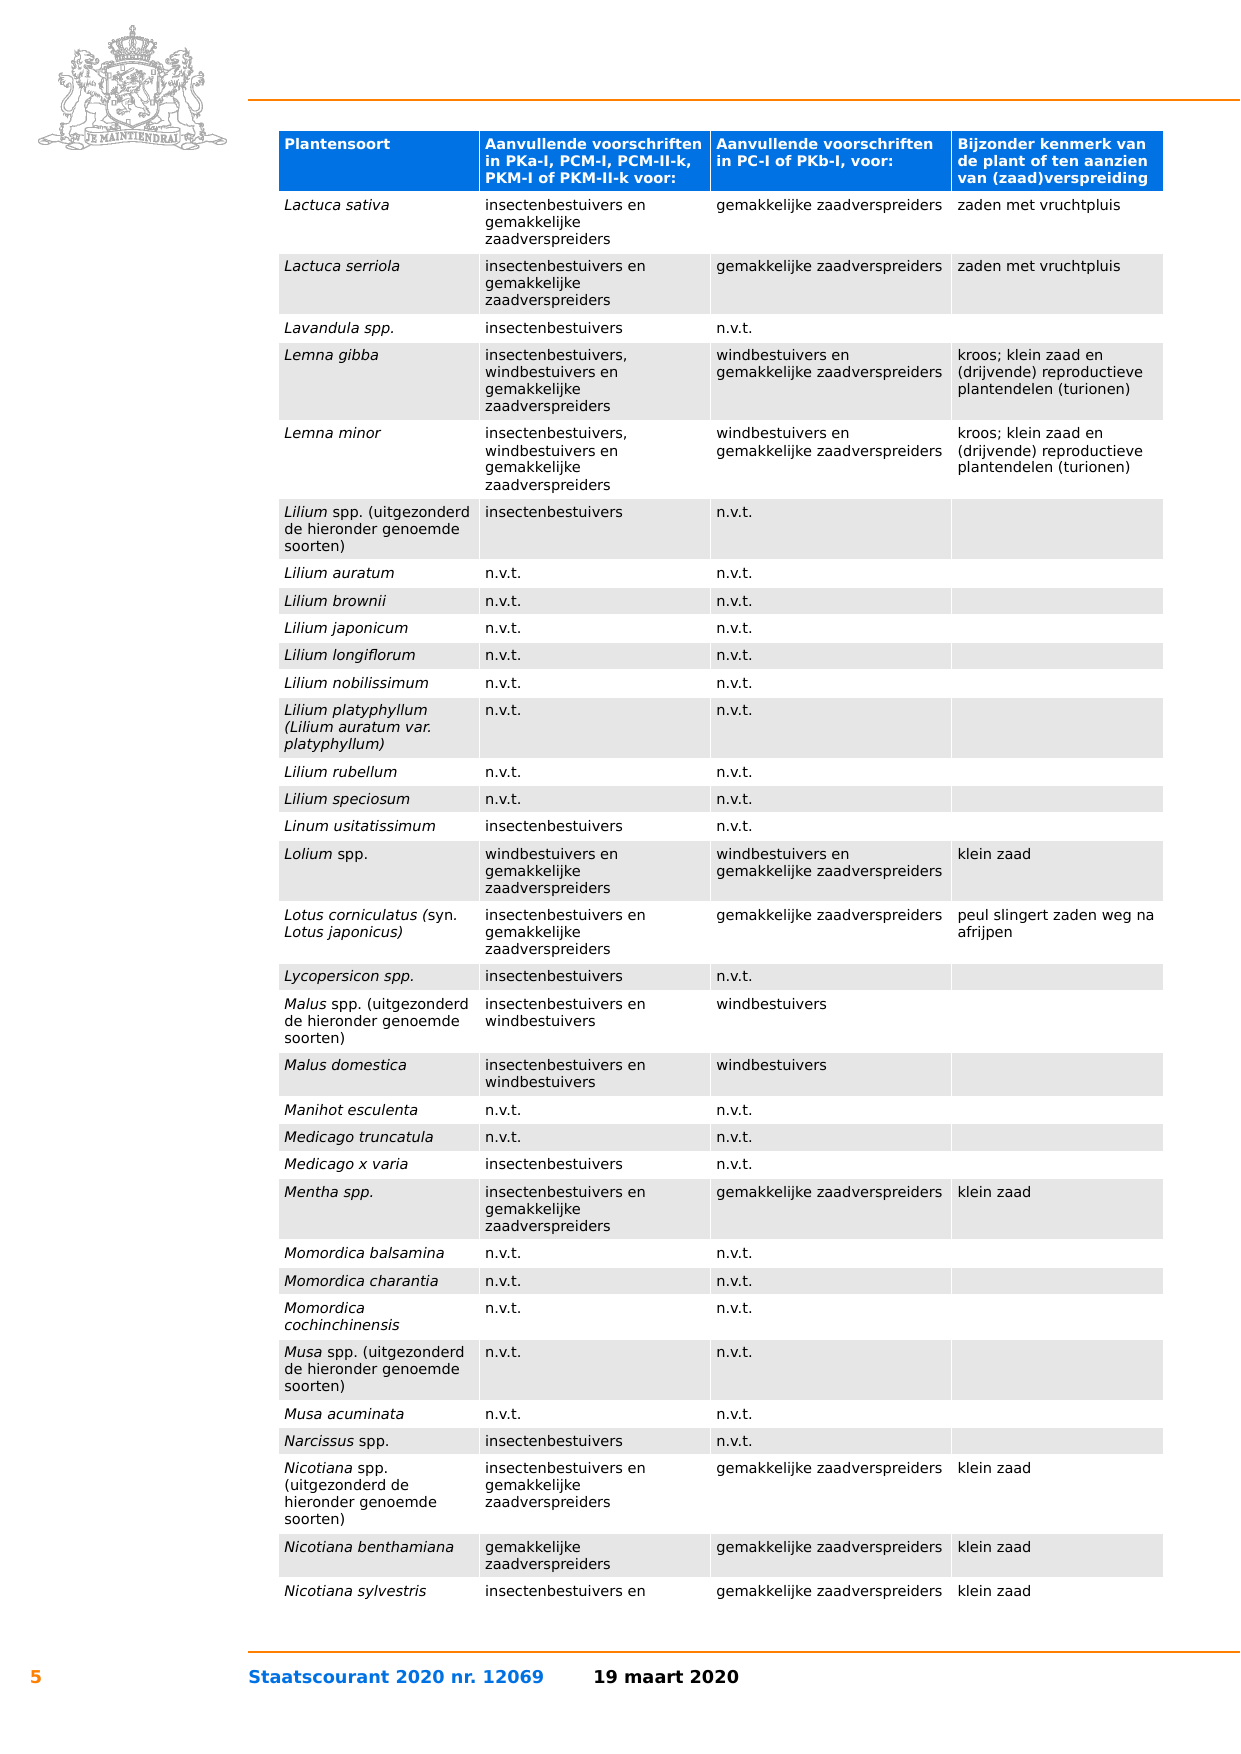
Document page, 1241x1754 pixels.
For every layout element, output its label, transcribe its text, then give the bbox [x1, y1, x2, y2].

table_cell n.v.t. [711, 1401, 951, 1427]
table_cell [952, 588, 1163, 614]
table_cell n.v.t. [711, 588, 951, 614]
table_cell n.v.t. [711, 560, 951, 587]
table_cell windbestuivers en gemakkelijke zaadverspreiders [480, 841, 710, 901]
table_cell Lilium longiflorum [279, 643, 479, 669]
table_cell Nicotiana benthamiana [279, 1534, 479, 1577]
table_cell Lavandula spp. [279, 315, 479, 341]
table_cell insectenbestuivers [480, 315, 710, 341]
table_header Aanvullende voorschriften in PC-I of PKb-I, voor: [711, 131, 951, 191]
table_cell [952, 1097, 1163, 1123]
table_cell zaden met vruchtpluis [952, 192, 1163, 253]
table_cell n.v.t. [480, 615, 710, 642]
table_cell gemakkelijke zaadverspreiders [711, 902, 951, 963]
table_cell Lilium auratum [279, 560, 479, 587]
table_cell Linum usitatissimum [279, 814, 479, 840]
table_cell [952, 643, 1163, 669]
table_cell klein zaad [952, 841, 1163, 901]
table_cell insectenbestuivers [480, 1428, 710, 1454]
table_cell Lilium speciosum [279, 786, 479, 812]
table_cell insectenbestuivers [480, 814, 710, 840]
table_cell Nicotiana spp. (uitgezonderd de hieronder genoemde soorten) [279, 1456, 479, 1533]
table_cell peul slingert zaden weg na afrijpen [952, 902, 1163, 963]
table_cell gemakkelijke zaadverspreiders [480, 1534, 710, 1577]
table_cell n.v.t. [480, 1340, 710, 1400]
table_cell insectenbestuivers [480, 964, 710, 990]
table_cell [952, 615, 1163, 642]
table_header Aanvullende voorschriften in PKa-I, PCM-I, PCM-II-k, PKM-I of PKM-II-k voor: [480, 131, 710, 191]
table_cell Manihot esculenta [279, 1097, 479, 1123]
table_cell insectenbestuivers [480, 499, 710, 559]
table_cell klein zaad [952, 1578, 1163, 1605]
table_cell [952, 560, 1163, 587]
table_cell insectenbestuivers en windbestuivers [480, 991, 710, 1051]
table_cell Lemna gibba [279, 343, 479, 420]
table_cell Lemna minor [279, 421, 479, 498]
table_cell Lactuca serriola [279, 254, 479, 314]
table_cell kroos; klein zaad en (drijvende) reproductieve plantendelen (turionen) [952, 421, 1163, 498]
table_cell kroos; klein zaad en (drijvende) reproductieve plantendelen (turionen) [952, 343, 1163, 420]
table_cell insectenbestuivers en gemakkelijke zaadverspreiders [480, 1456, 710, 1533]
table_cell n.v.t. [711, 786, 951, 812]
table_cell n.v.t. [711, 1152, 951, 1178]
table_cell Lycopersicon spp. [279, 964, 479, 990]
table_cell gemakkelijke zaadverspreiders [711, 1179, 951, 1239]
table_cell n.v.t. [711, 759, 951, 785]
table_cell [952, 1428, 1163, 1454]
table_cell Momordica balsamina [279, 1240, 479, 1267]
table_cell n.v.t. [480, 560, 710, 587]
table_cell insectenbestuivers en windbestuivers [480, 1053, 710, 1096]
table_cell klein zaad [952, 1534, 1163, 1577]
table_cell Medicago x varia [279, 1152, 479, 1178]
table_cell Lotus corniculatus (syn. Lotus japonicus) [279, 902, 479, 963]
table_cell n.v.t. [711, 1340, 951, 1400]
table_cell Momordica charantia [279, 1268, 479, 1294]
table_cell [952, 964, 1163, 990]
table_cell [952, 698, 1163, 758]
table_cell n.v.t. [480, 1401, 710, 1427]
table_cell n.v.t. [711, 814, 951, 840]
table_cell n.v.t. [711, 643, 951, 669]
table_cell klein zaad [952, 1456, 1163, 1533]
table_cell n.v.t. [711, 615, 951, 642]
table_cell Lilium rubellum [279, 759, 479, 785]
table_cell [952, 1152, 1163, 1178]
table_cell n.v.t. [480, 759, 710, 785]
table_cell [952, 814, 1163, 840]
table_cell windbestuivers [711, 1053, 951, 1096]
table_cell Lolium spp. [279, 841, 479, 901]
table_cell Lilium platyphyllum (Lilium auratum var. platyphyllum) [279, 698, 479, 758]
table_cell windbestuivers en gemakkelijke zaadverspreiders [711, 421, 951, 498]
table_cell n.v.t. [480, 1295, 710, 1338]
table_header Plantensoort [279, 131, 479, 191]
table_cell gemakkelijke zaadverspreiders [711, 1456, 951, 1533]
table_cell Medicago truncatula [279, 1124, 479, 1151]
table_cell insectenbestuivers en gemakkelijke zaadverspreiders [480, 192, 710, 253]
table_cell n.v.t. [480, 670, 710, 696]
table_cell n.v.t. [480, 588, 710, 614]
table_cell n.v.t. [711, 670, 951, 696]
table_cell zaden met vruchtpluis [952, 254, 1163, 314]
table_cell gemakkelijke zaadverspreiders [711, 254, 951, 314]
table_cell n.v.t. [480, 698, 710, 758]
table_cell insectenbestuivers en gemakkelijke zaadverspreiders [480, 902, 710, 963]
table_cell Nicotiana sylvestris [279, 1578, 479, 1605]
table_cell [952, 991, 1163, 1051]
table_cell [952, 786, 1163, 812]
table_cell [952, 1340, 1163, 1400]
table_cell klein zaad [952, 1179, 1163, 1239]
table_cell Lilium spp. (uitgezonderd de hieronder genoemde soorten) [279, 499, 479, 559]
table_cell Momordica cochinchinensis [279, 1295, 479, 1338]
table_cell n.v.t. [480, 786, 710, 812]
table_cell gemakkelijke zaadverspreiders [711, 1534, 951, 1577]
table_cell Malus domestica [279, 1053, 479, 1096]
table_cell Musa spp. (uitgezonderd de hieronder genoemde soorten) [279, 1340, 479, 1400]
table_cell Lilium japonicum [279, 615, 479, 642]
table_cell Mentha spp. [279, 1179, 479, 1239]
table_cell windbestuivers en gemakkelijke zaadverspreiders [711, 343, 951, 420]
table_cell Malus spp. (uitgezonderd de hieronder genoemde soorten) [279, 991, 479, 1051]
table_cell Lilium nobilissimum [279, 670, 479, 696]
table_cell [952, 1240, 1163, 1267]
table_cell [952, 315, 1163, 341]
table_cell gemakkelijke zaadverspreiders [711, 192, 951, 253]
table_cell [952, 759, 1163, 785]
table_cell n.v.t. [480, 643, 710, 669]
table_cell insectenbestuivers, windbestuivers en gemakkelijke zaadverspreiders [480, 343, 710, 420]
table_cell [952, 1401, 1163, 1427]
table_cell Musa acuminata [279, 1401, 479, 1427]
table_cell insectenbestuivers en gemakkelijke zaadverspreiders [480, 254, 710, 314]
table_cell [952, 670, 1163, 696]
table_cell [952, 1053, 1163, 1096]
table_cell n.v.t. [480, 1268, 710, 1294]
picture [38, 25, 227, 150]
table_cell n.v.t. [711, 1097, 951, 1123]
table_cell Lactuca sativa [279, 192, 479, 253]
table_cell n.v.t. [711, 1124, 951, 1151]
table_cell Lilium brownii [279, 588, 479, 614]
table_cell n.v.t. [711, 315, 951, 341]
table_cell n.v.t. [480, 1240, 710, 1267]
table_cell n.v.t. [711, 1428, 951, 1454]
table_cell n.v.t. [711, 1268, 951, 1294]
table_cell windbestuivers en gemakkelijke zaadverspreiders [711, 841, 951, 901]
table_cell insectenbestuivers en gemakkelijke zaadverspreiders [480, 1179, 710, 1239]
table_cell [952, 1124, 1163, 1151]
table_cell gemakkelijke zaadverspreiders [711, 1578, 951, 1605]
table_cell [952, 499, 1163, 559]
table_cell n.v.t. [711, 698, 951, 758]
table_cell n.v.t. [480, 1097, 710, 1123]
table_cell n.v.t. [711, 499, 951, 559]
table_cell n.v.t. [711, 1240, 951, 1267]
table_cell n.v.t. [711, 1295, 951, 1338]
table_cell n.v.t. [480, 1124, 710, 1151]
table_cell insectenbestuivers, windbestuivers en gemakkelijke zaadverspreiders [480, 421, 710, 498]
table_cell [952, 1295, 1163, 1338]
table_cell insectenbestuivers [480, 1152, 710, 1178]
table_cell n.v.t. [711, 964, 951, 990]
table_cell windbestuivers [711, 991, 951, 1051]
table_cell [952, 1268, 1163, 1294]
table_header Bijzonder kenmerk van de plant of ten aanzien van (zaad)verspreiding [952, 131, 1163, 191]
table_cell Narcissus spp. [279, 1428, 479, 1454]
table_cell insectenbestuivers en [480, 1578, 710, 1605]
